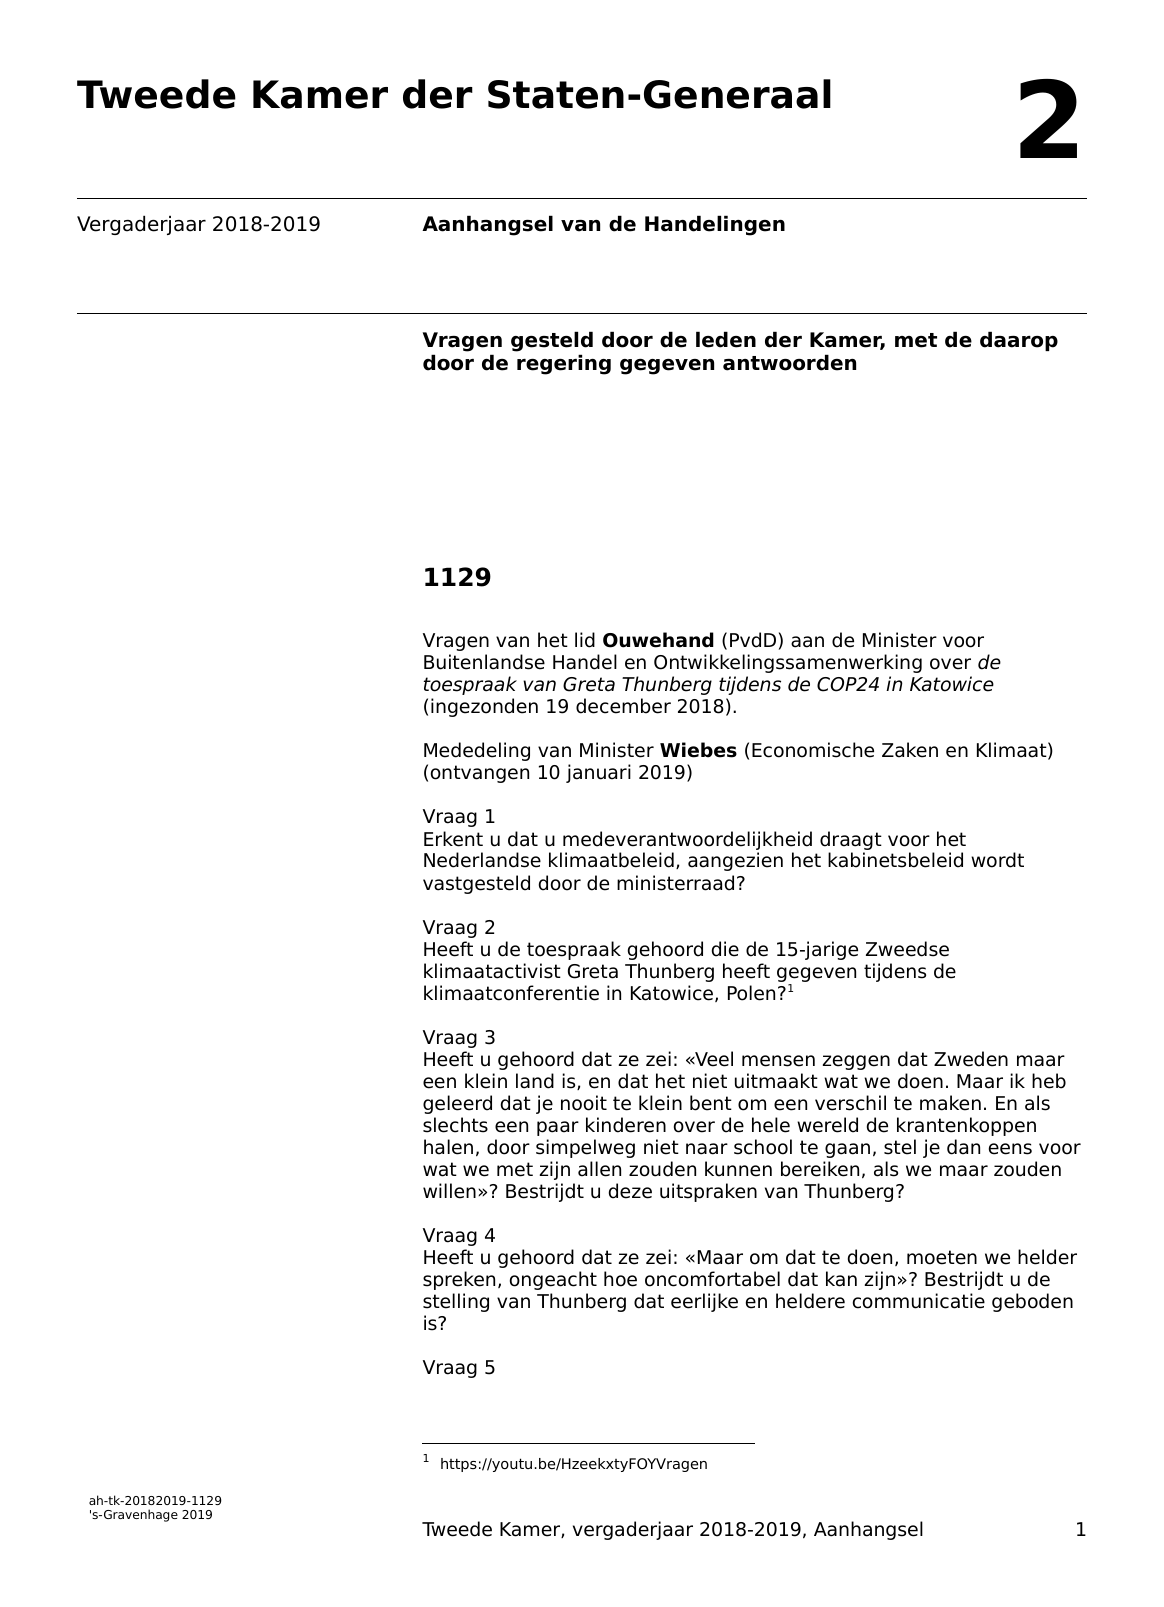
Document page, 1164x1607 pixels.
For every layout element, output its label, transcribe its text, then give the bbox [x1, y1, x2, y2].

table_cell Aanhangsel van de Handelingen [422, 199, 1087, 313]
text Mededeling van Minister Wiebes (Economische Zaken en Klimaat) (ontvangen 10 januari 2019) [422, 740, 1087, 784]
text Erkent u dat u medeverantwoordelijkheid draagt voor het Nederlandse klimaatbeleid, aangezien het kabinetsbeleid wordt vastgesteld door de ministerraad? [422, 828, 1087, 894]
text ah-tk-20182019-1129 [88, 1494, 323, 1508]
text 's-Gravenhage 2019 [88, 1508, 323, 1522]
table_header Tweede Kamer der Staten-Generaal [77, 59, 886, 198]
text Heeft u gehoord dat ze zei: «Veel mensen zeggen dat Zweden maar een klein land is, en dat het niet uitmaakt wat we doen. Maar ik heb geleerd dat je nooit te klein bent om een verschil te maken. En als slechts een paar kinderen over de hele wereld de krantenkoppen halen, door simpelweg niet naar school te gaan, stel je dan eens voor wat we met zijn allen zouden kunnen bereiken, als we maar zouden willen»? Bestrijdt u deze uitspraken van Thunberg? [422, 1049, 1087, 1202]
table_cell Vragen gesteld door de leden der Kamer, met de daarop door de regering gegeven antwoorden [422, 314, 1087, 375]
table_header 2 [886, 59, 1087, 198]
text Vraag 3 [422, 1027, 1087, 1049]
text Vragen van het lid Ouwehand (PvdD) aan de Minister voor Buitenlandse Handel en Ontwikkelingssamenwerking over de toespraak van Greta Thunberg tijdens de COP24 in Katowice (ingezonden 19 december 2018). [422, 630, 1087, 718]
table_cell [77, 314, 422, 375]
text https://youtu.be/HzeekxtyFOYVragen [422, 1452, 1087, 1474]
text Heeft u de toespraak gehoord die de 15-jarige Zweedse klimaatactivist Greta Thunberg heeft gegeven tijdens de klimaatconferentie in Katowice, Polen? [422, 938, 1087, 1004]
table_cell Vergaderjaar 2018-2019 [77, 199, 422, 313]
text Vraag 2 [422, 917, 1087, 938]
text Heeft u gehoord dat ze zei: «Maar om dat te doen, moeten we helder spreken, ongeacht hoe oncomfortabel dat kan zijn»? Bestrijdt u de stelling van Thunberg dat eerlijke en heldere communicatie geboden is? [422, 1247, 1087, 1334]
text Vraag 4 [422, 1225, 1087, 1247]
text Vraag 5 [422, 1357, 1087, 1379]
text 1129 [422, 563, 1087, 592]
text Vraag 1 [422, 806, 1087, 828]
